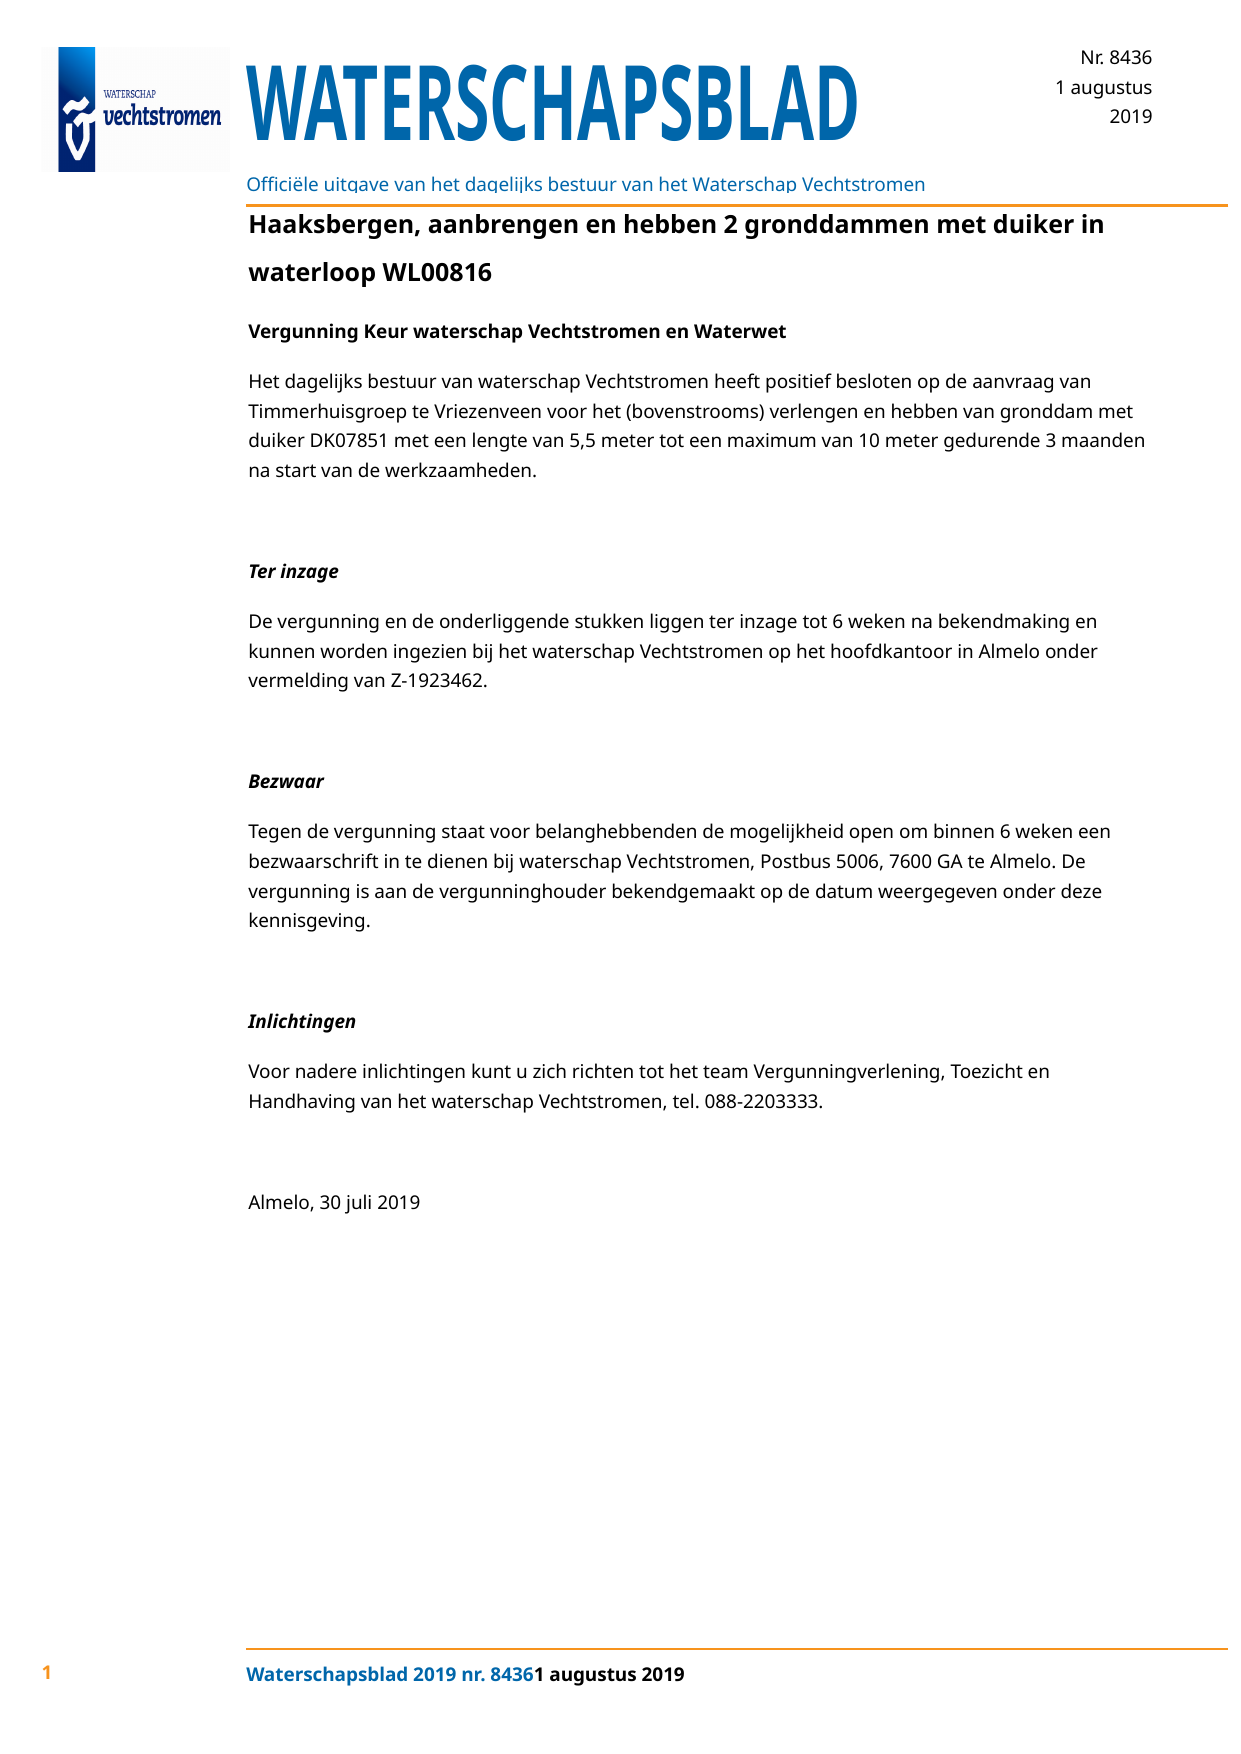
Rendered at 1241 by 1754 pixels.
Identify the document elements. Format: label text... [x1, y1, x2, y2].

text Almelo, 30 juli 2019 [248, 1189, 1152, 1215]
text Voor nadere inlichtingen kunt u zich richten tot het team Vergunningverlening, Toezicht en Handhaving van het waterschap Vechtstromen, tel. 088-2203333. [248, 1059, 1152, 1114]
text De vergunning en de onderliggende stukken liggen ter inzage tot 6 weken na bekendmaking en kunnen worden ingezien bij het waterschap Vechtstromen op het hoofdkantoor in Almelo onder vermelding van Z-1923462. [248, 608, 1152, 693]
text Inlichtingen [248, 1008, 1152, 1034]
text Bezwaar [248, 768, 1152, 794]
text Ter inzage [248, 558, 1152, 584]
text Tegen de vergunning staat voor belanghebbenden de mogelijkheid open om binnen 6 weken een bezwaarschrift in te dienen bij waterschap Vechtstromen, Postbus 5006, 7600 GA te Almelo. De vergunning is aan de vergunninghouder bekendgemaakt op de datum weergegeven onder deze kennisgeving. [248, 819, 1152, 933]
picture [41, 47, 231, 172]
text Het dagelijks bestuur van waterschap Vechtstromen heeft positief besloten op de aanvraag van Timmerhuisgroep te Vriezenveen voor het (bovenstrooms) verlengen en hebben van gronddam met duiker DK07851 met een lengte van 5,5 meter tot een maximum van 10 meter gedurende 3 maanden na start van de werkzaamheden. [248, 368, 1152, 483]
text Vergunning Keur waterschap Vechtstromen en Waterwet [248, 318, 1152, 344]
text Haaksbergen, aanbrengen en hebben 2 gronddammen met duiker in waterloop WL00816 [248, 207, 1152, 288]
